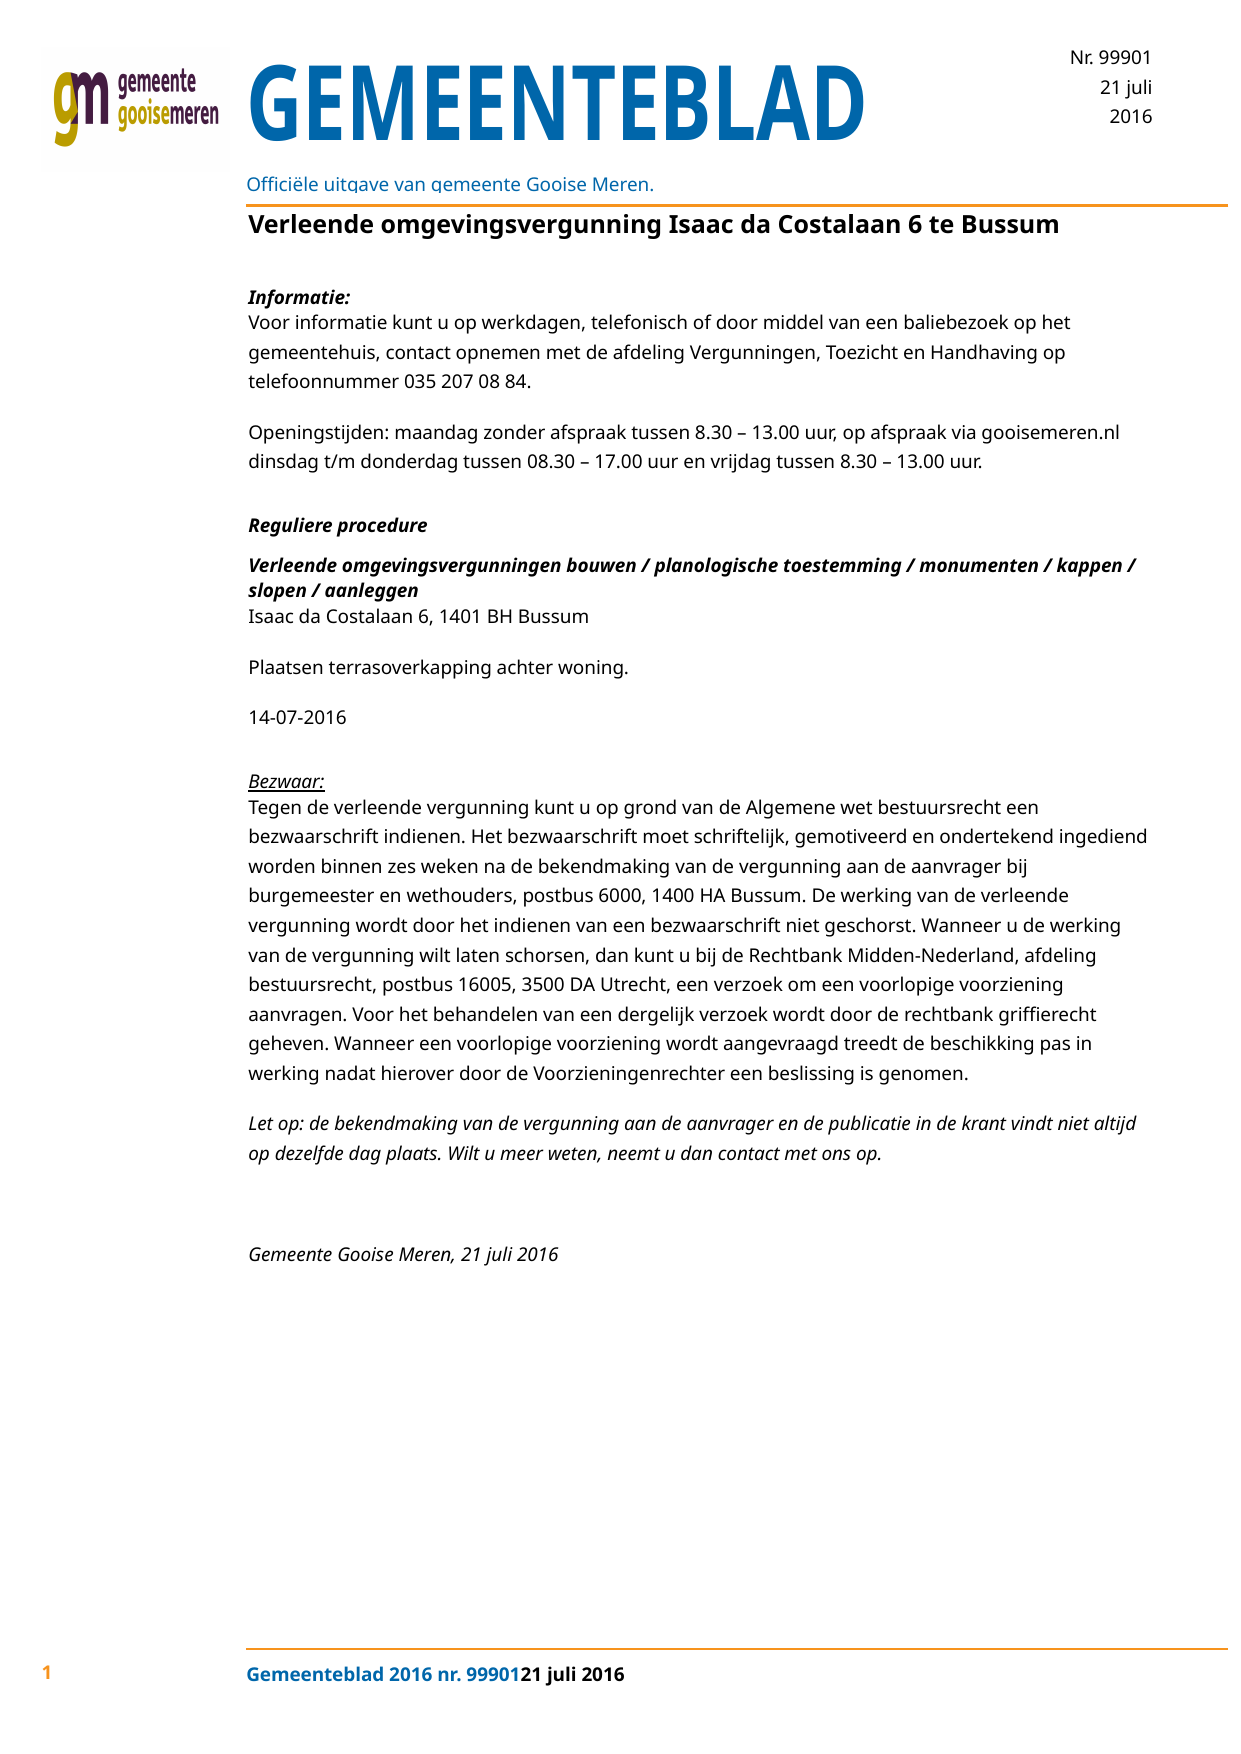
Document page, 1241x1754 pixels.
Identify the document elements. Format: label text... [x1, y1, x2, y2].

text Voor informatie kunt u op werkdagen, telefonisch of door middel van een baliebezoek op het gemeentehuis, contact opnemen met de afdeling Vergunningen, Toezicht en Handhaving op telefoonnummer 035 207 08 84. [248, 309, 1152, 394]
picture [41, 47, 231, 172]
text Reguliere procedure [248, 513, 1152, 538]
text Isaac da Costalaan 6, 1401 BH Bussum [248, 603, 1152, 629]
text Informatie: [248, 284, 1152, 309]
text Openingstijden: maandag zonder afspraak tussen 8.30 – 13.00 uur, op afspraak via gooisemeren.nl dinsdag t/m donderdag tussen 08.30 – 17.00 uur en vrijdag tussen 8.30 – 13.00 uur. [248, 419, 1152, 474]
text Bezwaar: [248, 768, 1152, 794]
text Plaatsen terrasoverkapping achter woning. [248, 654, 1152, 679]
text Tegen de verleende vergunning kunt u op grond van de Algemene wet bestuursrecht een bezwaarschrift indienen. Het bezwaarschrift moet schriftelijk, gemotiveerd en ondertekend ingediend worden binnen zes weken na de bekendmaking van de vergunning aan de aanvrager bij burgemeester en wethouders, postbus 6000, 1400 HA Bussum. De werking van de verleende vergunning wordt door het indienen van een bezwaarschrift niet geschorst. Wanneer u de werking van de vergunning wilt laten schorsen, dan kunt u bij de Rechtbank Midden-Nederland, afdeling bestuursrecht, postbus 16005, 3500 DA Utrecht, een verzoek om een voorlopige voorziening aanvragen. Voor het behandelen van een dergelijk verzoek wordt door de rechtbank griffierecht geheven. Wanneer een voorlopige voorziening wordt aangevraagd treedt de beschikking pas in werking nadat hierover door de Voorzieningenrechter een beslissing is genomen. [248, 794, 1152, 1086]
text Verleende omgevingsvergunningen bouwen / planologische toestemming / monumenten / kappen / slopen / aanleggen [248, 552, 1152, 603]
text Let op: de bekendmaking van de vergunning aan de aanvrager en de publicatie in de krant vindt niet altijd op dezelfde dag plaats. Wilt u meer weten, neemt u dan contact met ons op. [248, 1111, 1152, 1166]
text Gemeente Gooise Meren, 21 juli 2016 [248, 1241, 1152, 1267]
text Verleende omgevingsvergunning Isaac da Costalaan 6 te Bussum [248, 207, 1152, 241]
text 14-07-2016 [248, 704, 1152, 730]
